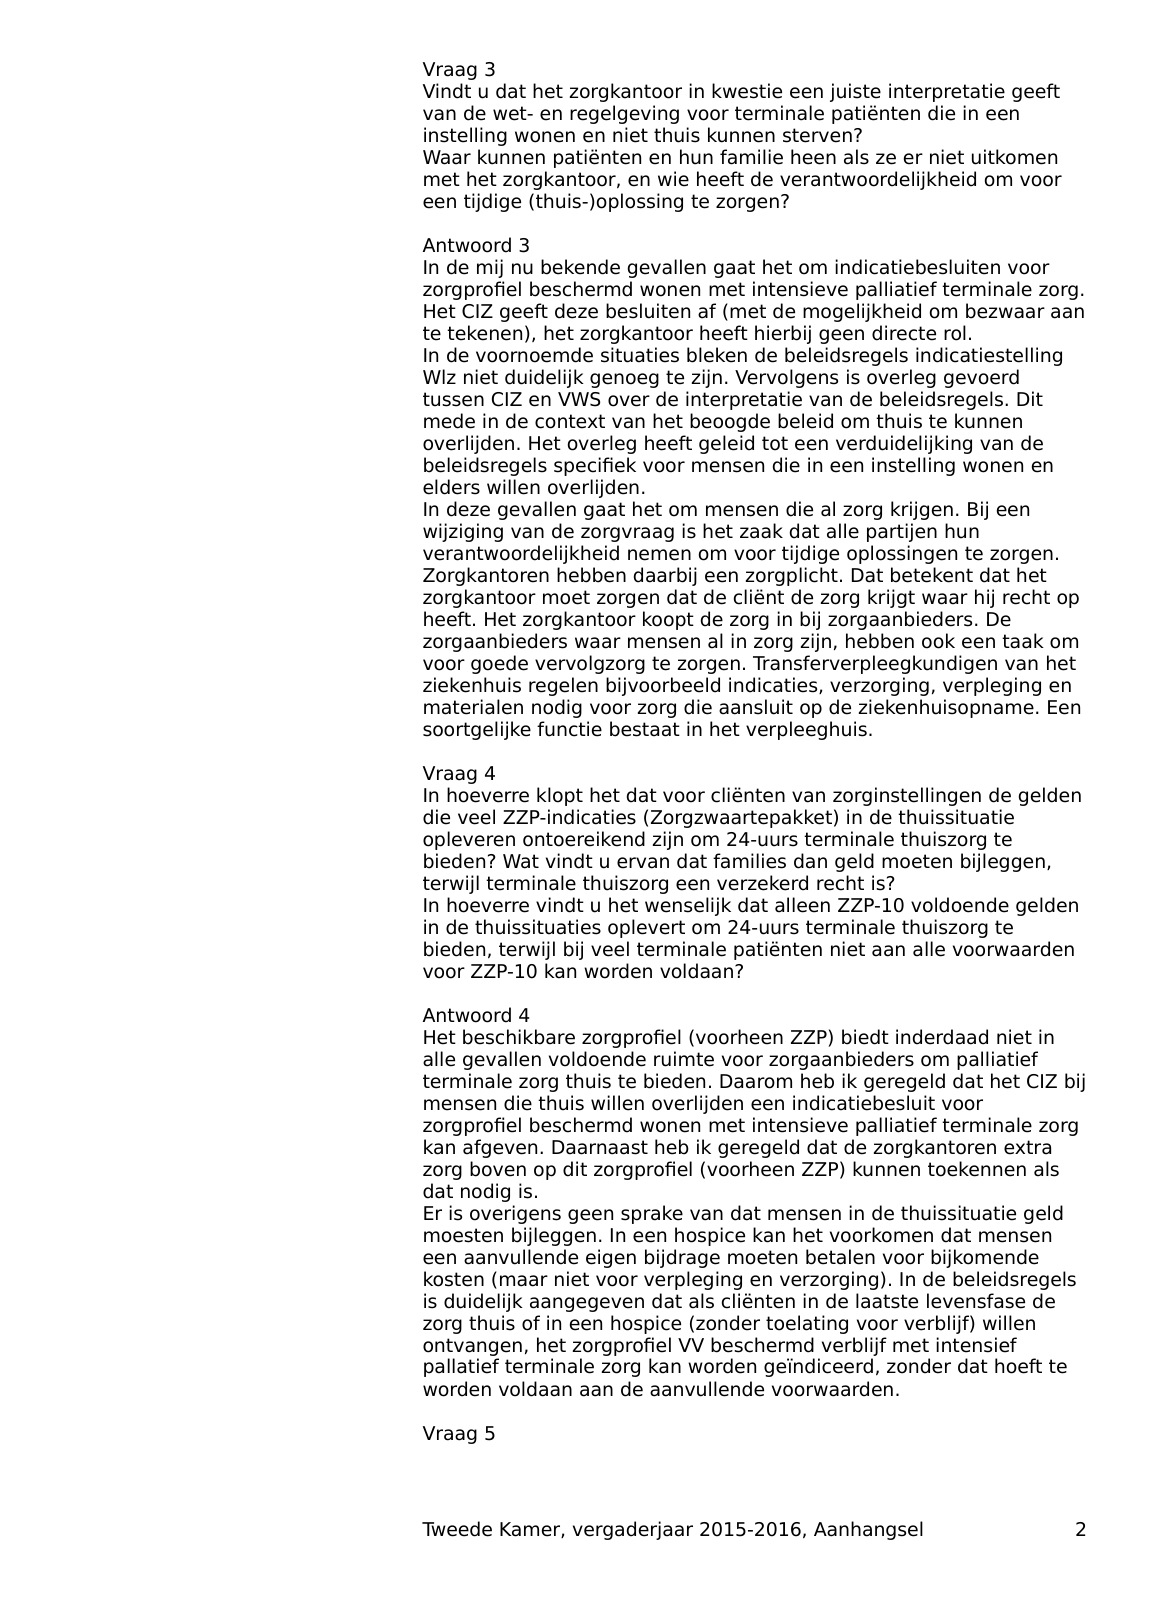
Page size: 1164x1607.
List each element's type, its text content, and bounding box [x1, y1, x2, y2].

text Waar kunnen patiënten en hun familie heen als ze er niet uitkomen met het zorgkantoor, en wie heeft de verantwoordelijkheid om voor een tijdige (thuis-)oplossing te zorgen? [422, 147, 1087, 213]
text Vraag 4 [422, 763, 1087, 785]
text Vraag 5 [422, 1423, 1087, 1444]
text Antwoord 3 [422, 235, 1087, 257]
text Vindt u dat het zorgkantoor in kwestie een juiste interpretatie geeft van de wet- en regelgeving voor terminale patiënten die in een instelling wonen en niet thuis kunnen sterven? [422, 81, 1087, 147]
text In de mij nu bekende gevallen gaat het om indicatiebesluiten voor zorgprofiel beschermd wonen met intensieve palliatief terminale zorg. Het CIZ geeft deze besluiten af (met de mogelijkheid om bezwaar aan te tekenen), het zorgkantoor heeft hierbij geen directe rol. [422, 257, 1087, 345]
text In hoeverre vindt u het wenselijk dat alleen ZZP-10 voldoende gelden in de thuissituaties oplevert om 24-uurs terminale thuiszorg te bieden, terwijl bij veel terminale patiënten niet aan alle voorwaarden voor ZZP-10 kan worden voldaan? [422, 895, 1087, 983]
text Vraag 3 [422, 59, 1087, 81]
text Antwoord 4 [422, 1005, 1087, 1027]
text In de voornoemde situaties bleken de beleidsregels indicatiestelling Wlz niet duidelijk genoeg te zijn. Vervolgens is overleg gevoerd tussen CIZ en VWS over de interpretatie van de beleidsregels. Dit mede in de context van het beoogde beleid om thuis te kunnen overlijden. Het overleg heeft geleid tot een verduidelijking van de beleidsregels specifiek voor mensen die in een instelling wonen en elders willen overlijden. [422, 345, 1087, 499]
text Er is overigens geen sprake van dat mensen in de thuissituatie geld moesten bijleggen. In een hospice kan het voorkomen dat mensen een aanvullende eigen bijdrage moeten betalen voor bijkomende kosten (maar niet voor verpleging en verzorging). In de beleidsregels is duidelijk aangegeven dat als cliënten in de laatste levensfase de zorg thuis of in een hospice (zonder toelating voor verblijf) willen ontvangen, het zorgprofiel VV beschermd verblijf met intensief pallatief terminale zorg kan worden geïndiceerd, zonder dat hoeft te worden voldaan aan de aanvullende voorwaarden. [422, 1203, 1087, 1400]
text In deze gevallen gaat het om mensen die al zorg krijgen. Bij een wijziging van de zorgvraag is het zaak dat alle partijen hun verantwoordelijkheid nemen om voor tijdige oplossingen te zorgen. Zorgkantoren hebben daarbij een zorgplicht. Dat betekent dat het zorgkantoor moet zorgen dat de cliënt de zorg krijgt waar hij recht op heeft. Het zorgkantoor koopt de zorg in bij zorgaanbieders. De zorgaanbieders waar mensen al in zorg zijn, hebben ook een taak om voor goede vervolgzorg te zorgen. Transferverpleegkundigen van het ziekenhuis regelen bijvoorbeeld indicaties, verzorging, verpleging en materialen nodig voor zorg die aansluit op de ziekenhuisopname. Een soortgelijke functie bestaat in het verpleeghuis. [422, 499, 1087, 741]
text In hoeverre klopt het dat voor cliënten van zorginstellingen de gelden die veel ZZP-indicaties (Zorgzwaartepakket) in de thuissituatie opleveren ontoereikend zijn om 24-uurs terminale thuiszorg te bieden? Wat vindt u ervan dat families dan geld moeten bijleggen, terwijl terminale thuiszorg een verzekerd recht is? [422, 785, 1087, 895]
text Het beschikbare zorgprofiel (voorheen ZZP) biedt inderdaad niet in alle gevallen voldoende ruimte voor zorgaanbieders om palliatief terminale zorg thuis te bieden. Daarom heb ik geregeld dat het CIZ bij mensen die thuis willen overlijden een indicatiebesluit voor zorgprofiel beschermd wonen met intensieve palliatief terminale zorg kan afgeven. Daarnaast heb ik geregeld dat de zorgkantoren extra zorg boven op dit zorgprofiel (voorheen ZZP) kunnen toekennen als dat nodig is. [422, 1027, 1087, 1203]
